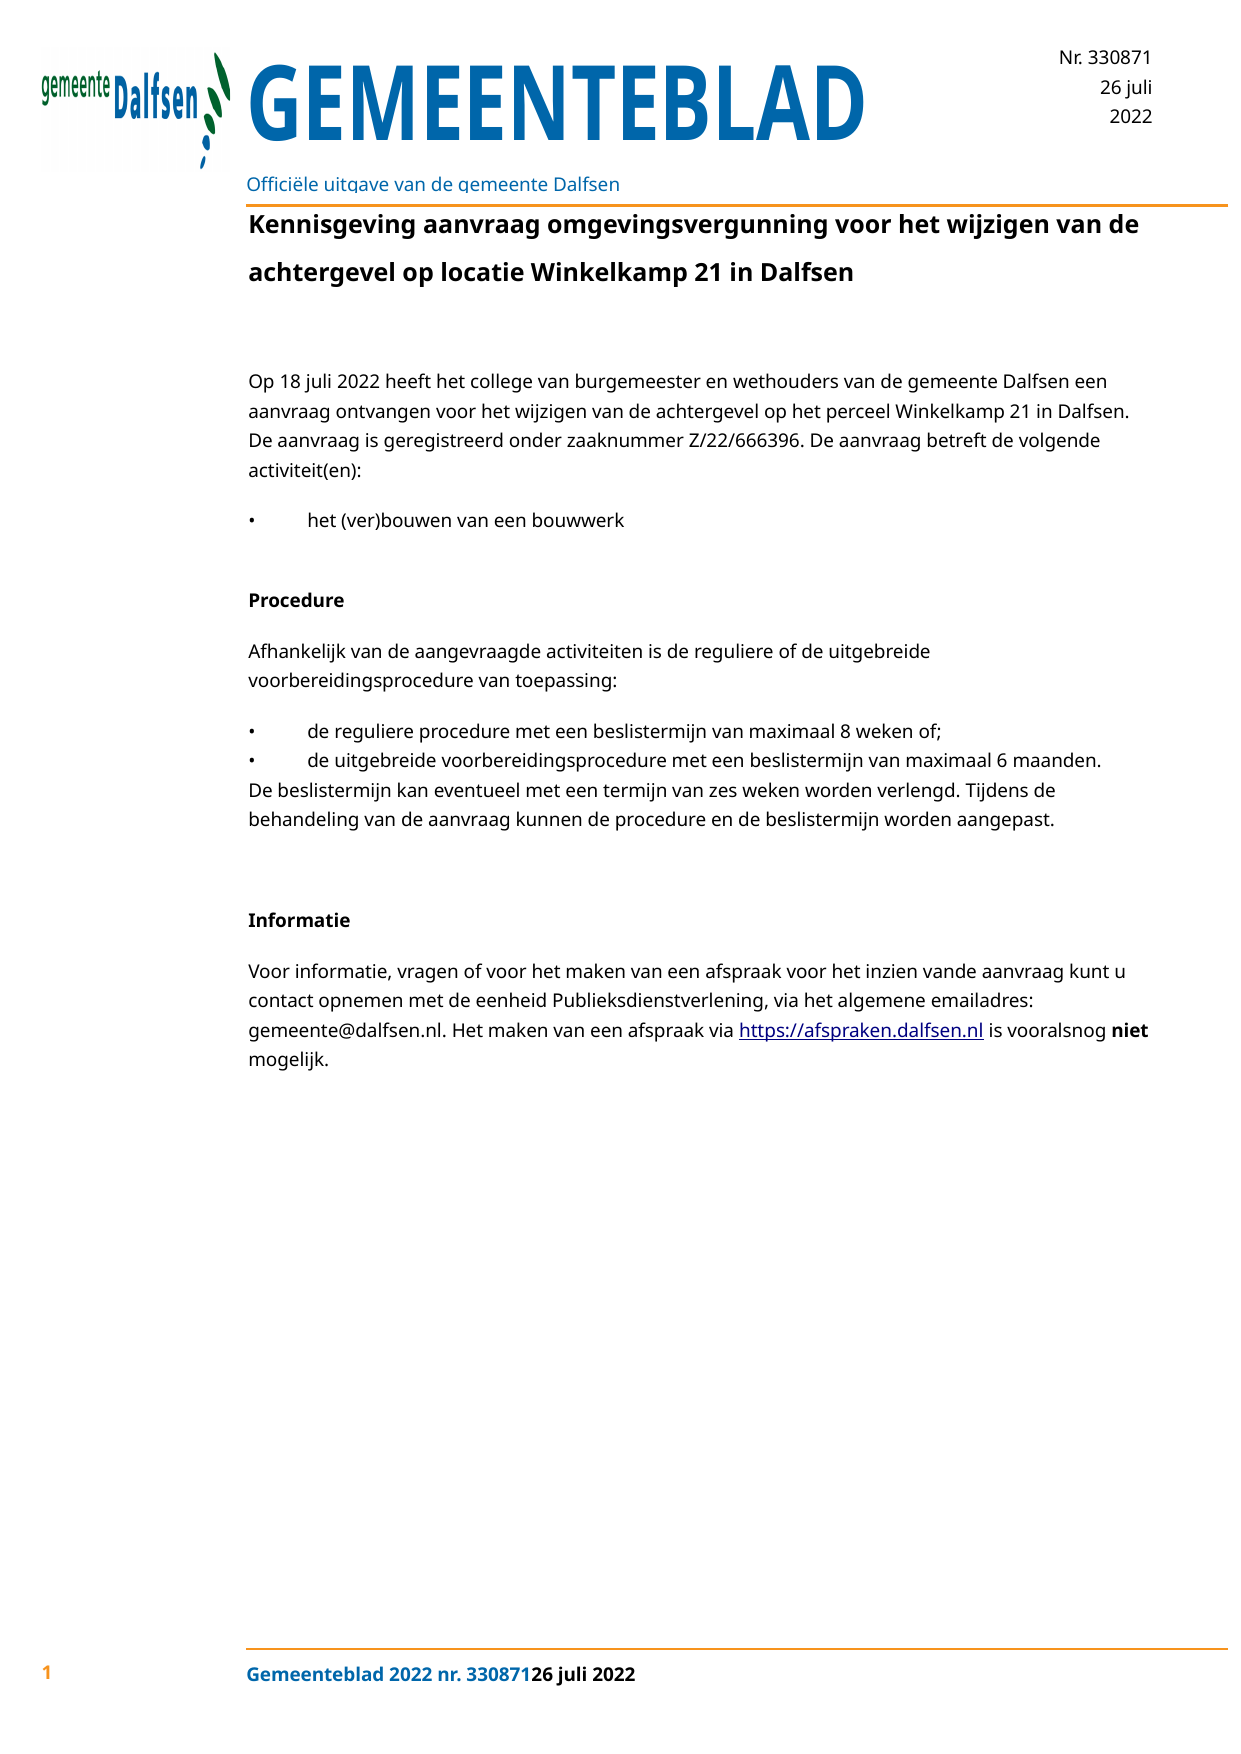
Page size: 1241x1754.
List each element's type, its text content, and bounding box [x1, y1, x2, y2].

text Kennisgeving aanvraag omgevingsvergunning voor het wijzigen van de achtergevel op locatie Winkelkamp 21 in Dalfsen [248, 207, 1152, 288]
list de reguliere procedure met een beslistermijn van maximaal 8 weken of; [248, 718, 1152, 744]
text Op 18 juli 2022 heeft het college van burgemeester en wethouders van de gemeente Dalfsen een aanvraag ontvangen voor het wijzigen van de achtergevel op het perceel Winkelkamp 21 in Dalfsen. De aanvraag is geregistreerd onder zaaknummer Z/22/666396. De aanvraag betreft de volgende activiteit(en): [248, 368, 1152, 483]
list de uitgebreide voorbereidingsprocedure met een beslistermijn van maximaal 6 maanden. [248, 747, 1152, 773]
list het (ver)bouwen van een bouwwerk [248, 507, 1152, 533]
text De beslistermijn kan eventueel met een termijn van zes weken worden verlengd. Tijdens de behandeling van de aanvraag kunnen de procedure en de beslistermijn worden aangepast. [248, 777, 1152, 832]
text Informatie [248, 907, 1152, 933]
picture [41, 47, 231, 172]
text Voor informatie, vragen of voor het maken van een afspraak voor het inzien vande aanvraag kunt u contact opnemen met de eenheid Publieksdienstverlening, via het algemene emailadres: gemeente@dalfsen.nl. Het maken van een afspraak via https://afspraken.dalfsen.nl is vooralsnog niet mogelijk. [248, 958, 1152, 1072]
text Afhankelijk van de aangevraagde activiteiten is de reguliere of de uitgebreide voorbereidingsprocedure van toepassing: [248, 638, 1152, 693]
text Procedure [248, 587, 1152, 613]
